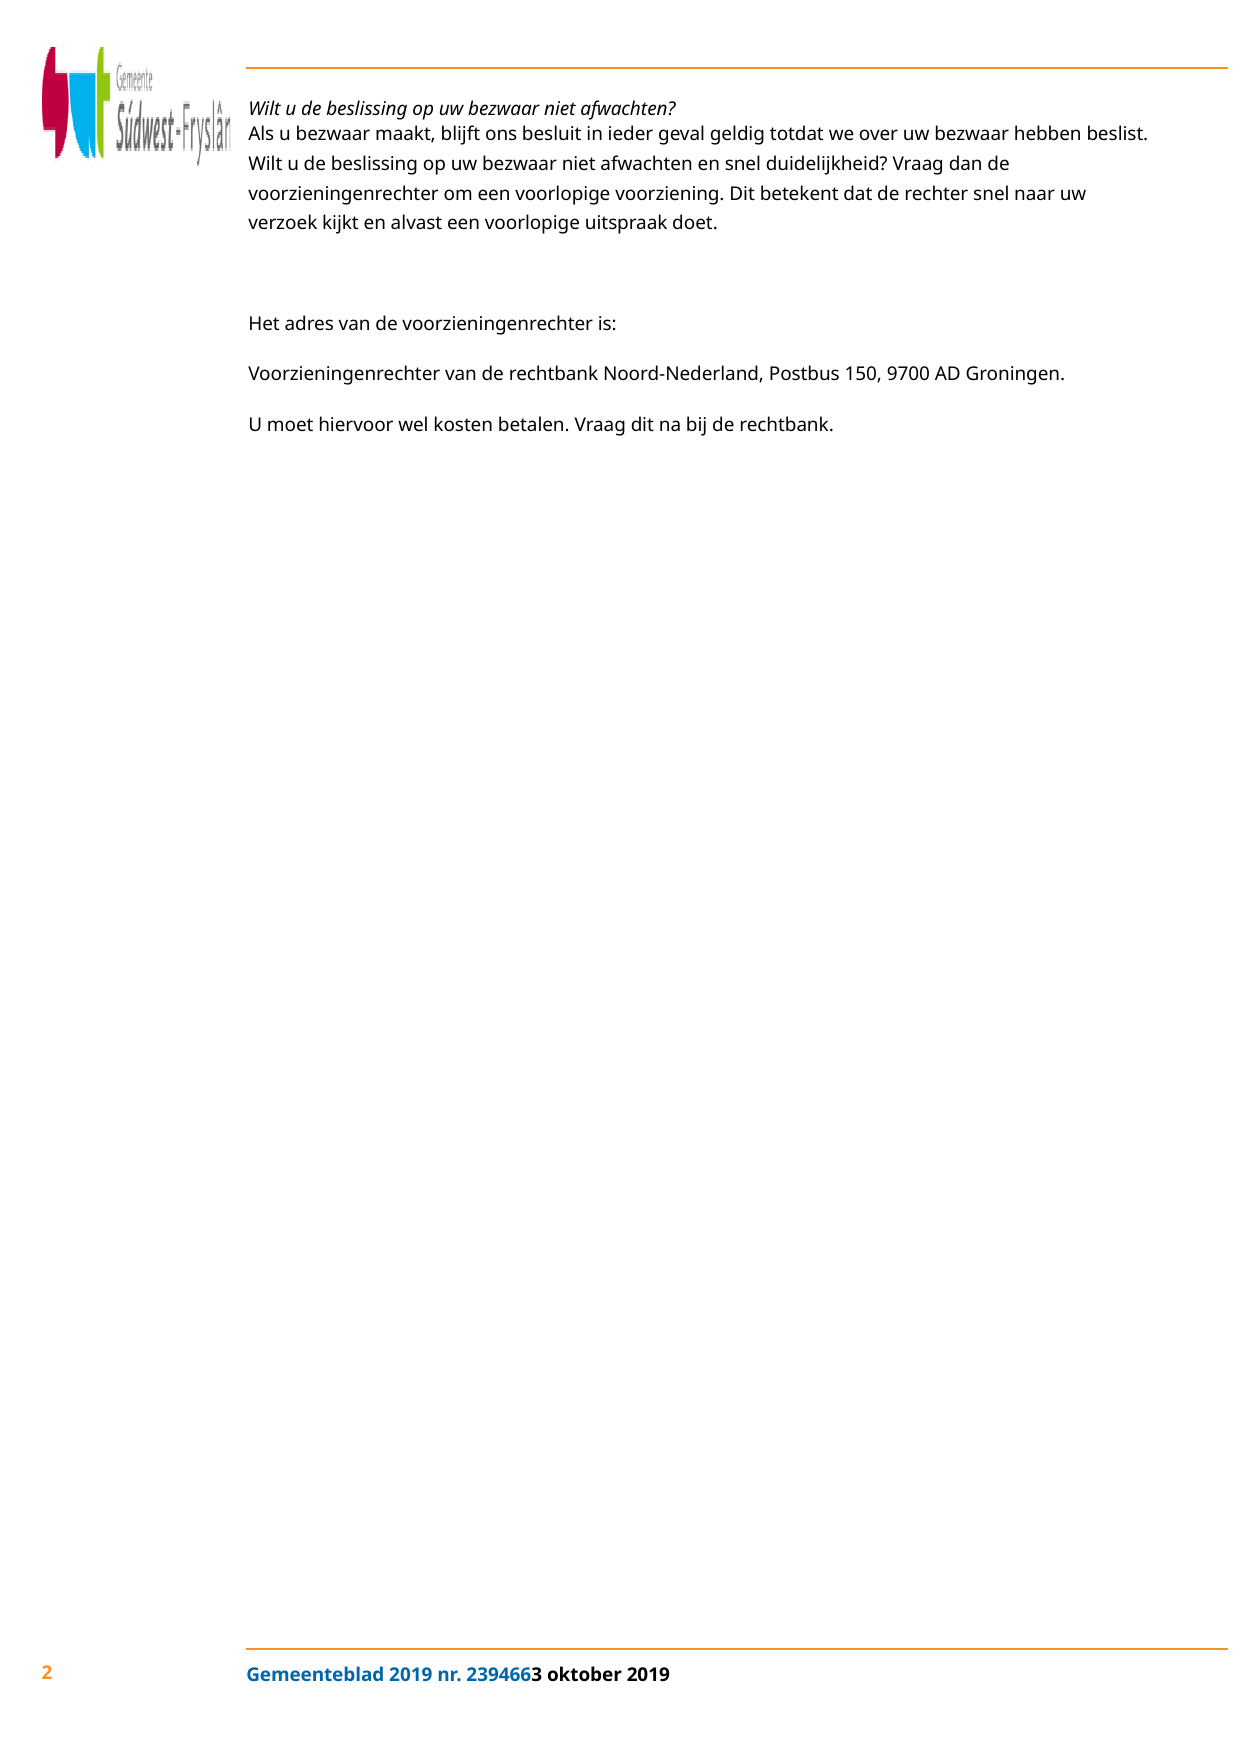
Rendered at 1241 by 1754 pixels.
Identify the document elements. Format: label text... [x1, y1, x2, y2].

picture [41, 47, 231, 172]
text U moet hiervoor wel kosten betalen. Vraag dit na bij de rechtbank. [248, 411, 1152, 437]
text Als u bezwaar maakt, blijft ons besluit in ieder geval geldig totdat we over uw bezwaar hebben beslist. Wilt u de beslissing op uw bezwaar niet afwachten en snel duidelijkheid? Vraag dan de voorzieningenrechter om een voorlopige voorziening. Dit betekent dat de rechter snel naar uw verzoek kijkt en alvast een voorlopige uitspraak doet. [248, 121, 1152, 235]
text Het adres van de voorzieningenrechter is: [248, 310, 1152, 336]
text Voorzieningenrechter van de rechtbank Noord-Nederland, Postbus 150, 9700 AD Groningen. [248, 361, 1152, 386]
text Wilt u de beslissing op uw bezwaar niet afwachten? [248, 95, 1152, 121]
